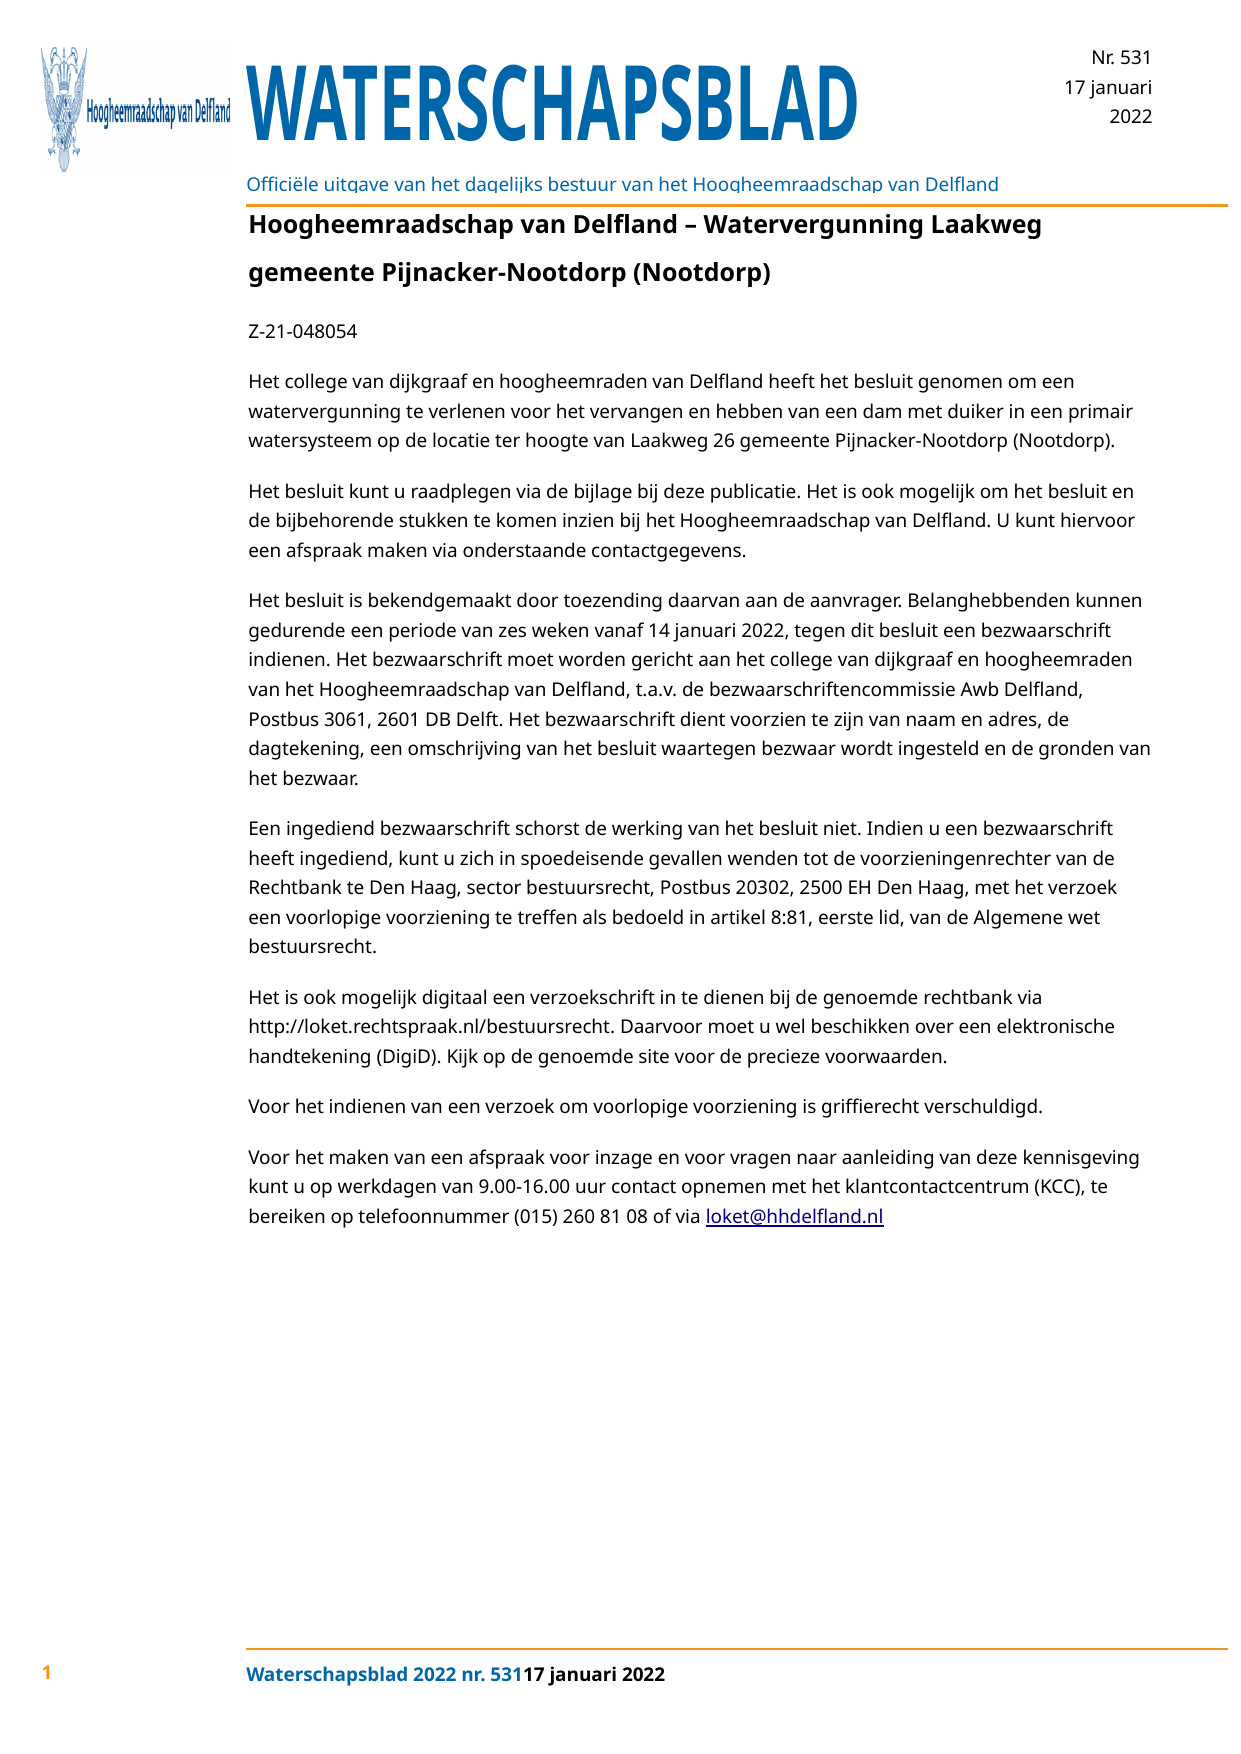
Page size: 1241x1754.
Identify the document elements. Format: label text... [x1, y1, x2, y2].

text Het college van dijkgraaf en hoogheemraden van Delfland heeft het besluit genomen om een watervergunning te verlenen voor het vervangen en hebben van een dam met duiker in een primair watersysteem op de locatie ter hoogte van Laakweg 26 gemeente Pijnacker-Nootdorp (Nootdorp). [248, 368, 1152, 453]
text Voor het indienen van een verzoek om voorlopige voorziening is griffierecht verschuldigd. [248, 1094, 1152, 1119]
text Het besluit kunt u raadplegen via de bijlage bij deze publicatie. Het is ook mogelijk om het besluit en de bijbehorende stukken te komen inzien bij het Hoogheemraadschap van Delfland. U kunt hiervoor een afspraak maken via onderstaande contactgegevens. [248, 478, 1152, 563]
text Het besluit is bekendgemaakt door toezending daarvan aan de aanvrager. Belanghebbenden kunnen gedurende een periode van zes weken vanaf 14 januari 2022, tegen dit besluit een bezwaarschrift indienen. Het bezwaarschrift moet worden gericht aan het college van dijkgraaf en hoogheemraden van het Hoogheemraadschap van Delfland, t.a.v. de bezwaarschriftencommissie Awb Delfland, Postbus 3061, 2601 DB Delft. Het bezwaarschrift dient voorzien te zijn van naam en adres, de dagtekening, een omschrijving van het besluit waartegen bezwaar wordt ingesteld en de gronden van het bezwaar. [248, 587, 1152, 791]
text Hoogheemraadschap van Delfland – Watervergunning Laakweg gemeente Pijnacker-Nootdorp (Nootdorp) [248, 207, 1152, 288]
text Voor het maken van een afspraak voor inzage en voor vragen naar aanleiding van deze kennisgeving kunt u op werkdagen van 9.00-16.00 uur contact opnemen met het klantcontactcentrum (KCC), te bereiken op telefoonnummer (015) 260 81 08 of via loket@hhdelfland.nl [248, 1144, 1152, 1229]
text Een ingediend bezwaarschrift schorst de werking van het besluit niet. Indien u een bezwaarschrift heeft ingediend, kunt u zich in spoedeisende gevallen wenden tot de voorzieningenrechter van de Rechtbank te Den Haag, sector bestuursrecht, Postbus 20302, 2500 EH Den Haag, met het verzoek een voorlopige voorziening te treffen als bedoeld in artikel 8:81, eerste lid, van de Algemene wet bestuursrecht. [248, 815, 1152, 959]
text Z-21-048054 [248, 318, 1152, 344]
picture [41, 47, 231, 172]
text Het is ook mogelijk digitaal een verzoekschrift in te dienen bij de genoemde rechtbank via http://loket.rechtspraak.nl/bestuursrecht. Daarvoor moet u wel beschikken over een elektronische handtekening (DigiD). Kijk op de genoemde site voor de precieze voorwaarden. [248, 984, 1152, 1069]
